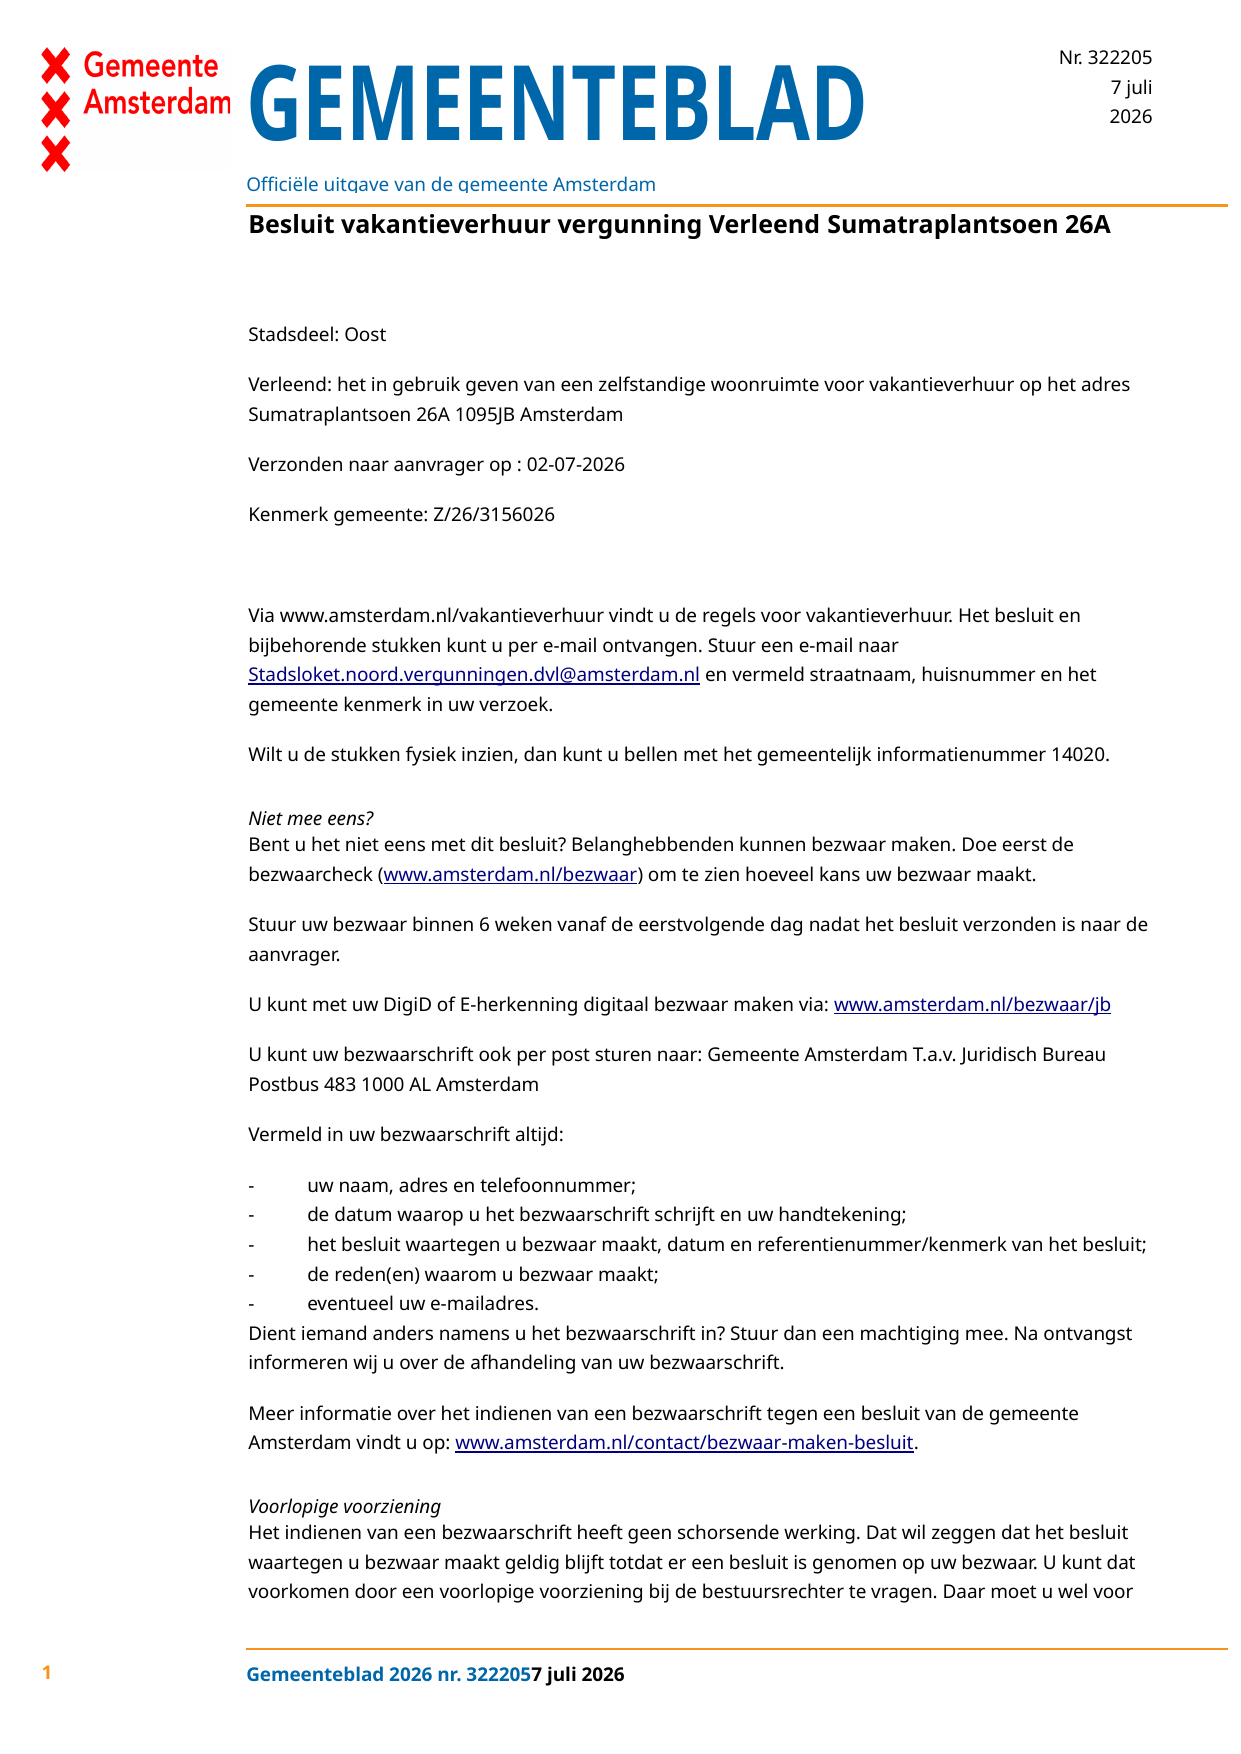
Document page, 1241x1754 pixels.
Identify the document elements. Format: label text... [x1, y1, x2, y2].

text Dient iemand anders namens u het bezwaarschrift in? Stuur dan een machtiging mee. Na ontvangst informeren wij u over de afhandeling van uw bezwaarschrift. [248, 1320, 1152, 1375]
text Via www.amsterdam.nl/vakantieverhuur vindt u de regels voor vakantieverhuur. Het besluit en bijbehorende stukken kunt u per e-mail ontvangen. Stuur een e-mail naar Stadsloket.noord.vergunningen.dvl@amsterdam.nl en vermeld straatnaam, huisnummer en het gemeente kenmerk in uw verzoek. [248, 602, 1152, 717]
text Stadsdeel: Oost [248, 321, 1152, 346]
list de datum waarop u het bezwaarschrift schrijft en uw handtekening; [248, 1202, 1152, 1227]
text Voorlopige voorziening [248, 1493, 1152, 1519]
text Vermeld in uw bezwaarschrift altijd: [248, 1122, 1152, 1147]
text Verzonden naar aanvrager op : 02-07-2026 [248, 451, 1152, 477]
list de reden(en) waarom u bezwaar maakt; [248, 1261, 1152, 1287]
list eventueel uw e-mailadres. [248, 1290, 1152, 1316]
text Wilt u de stukken fysiek inzien, dan kunt u bellen met het gemeentelijk informatienummer 14020. [248, 742, 1152, 767]
text Stuur uw bezwaar binnen 6 weken vanaf de eerstvolgende dag nadat het besluit verzonden is naar de aanvrager. [248, 911, 1152, 967]
text Bent u het niet eens met dit besluit? Belanghebbenden kunnen bezwaar maken. Doe eerst de bezwaarcheck (www.amsterdam.nl/bezwaar) om te zien hoeveel kans uw bezwaar maakt. [248, 831, 1152, 887]
text Het indienen van een bezwaarschrift heeft geen schorsende werking. Dat wil zeggen dat het besluit waartegen u bezwaar maakt geldig blijft totdat er een besluit is genomen op uw bezwaar. U kunt dat voorkomen door een voorlopige voorziening bij de bestuursrechter te vragen. Daar moet u wel voor [248, 1519, 1152, 1604]
text U kunt uw bezwaarschrift ook per post sturen naar: Gemeente Amsterdam T.a.v. Juridisch Bureau Postbus 483 1000 AL Amsterdam [248, 1042, 1152, 1097]
text Meer informatie over het indienen van een bezwaarschrift tegen een besluit van de gemeente Amsterdam vindt u op: www.amsterdam.nl/contact/bezwaar-maken-besluit. [248, 1400, 1152, 1455]
text U kunt met uw DigiD of E-herkenning digitaal bezwaar maken via: www.amsterdam.nl/bezwaar/jb [248, 991, 1152, 1017]
list het besluit waartegen u bezwaar maakt, datum en referentienummer/kenmerk van het besluit; [248, 1231, 1152, 1257]
text Besluit vakantieverhuur vergunning Verleend Sumatraplantsoen 26A [248, 207, 1152, 241]
text Niet mee eens? [248, 806, 1152, 831]
text Verleend: het in gebruik geven van een zelfstandige woonruimte voor vakantieverhuur op het adres Sumatraplantsoen 26A 1095JB Amsterdam [248, 371, 1152, 426]
text Kenmerk gemeente: Z/26/3156026 [248, 502, 1152, 527]
picture [41, 47, 231, 172]
list uw naam, adres en telefoonnummer; [248, 1172, 1152, 1198]
